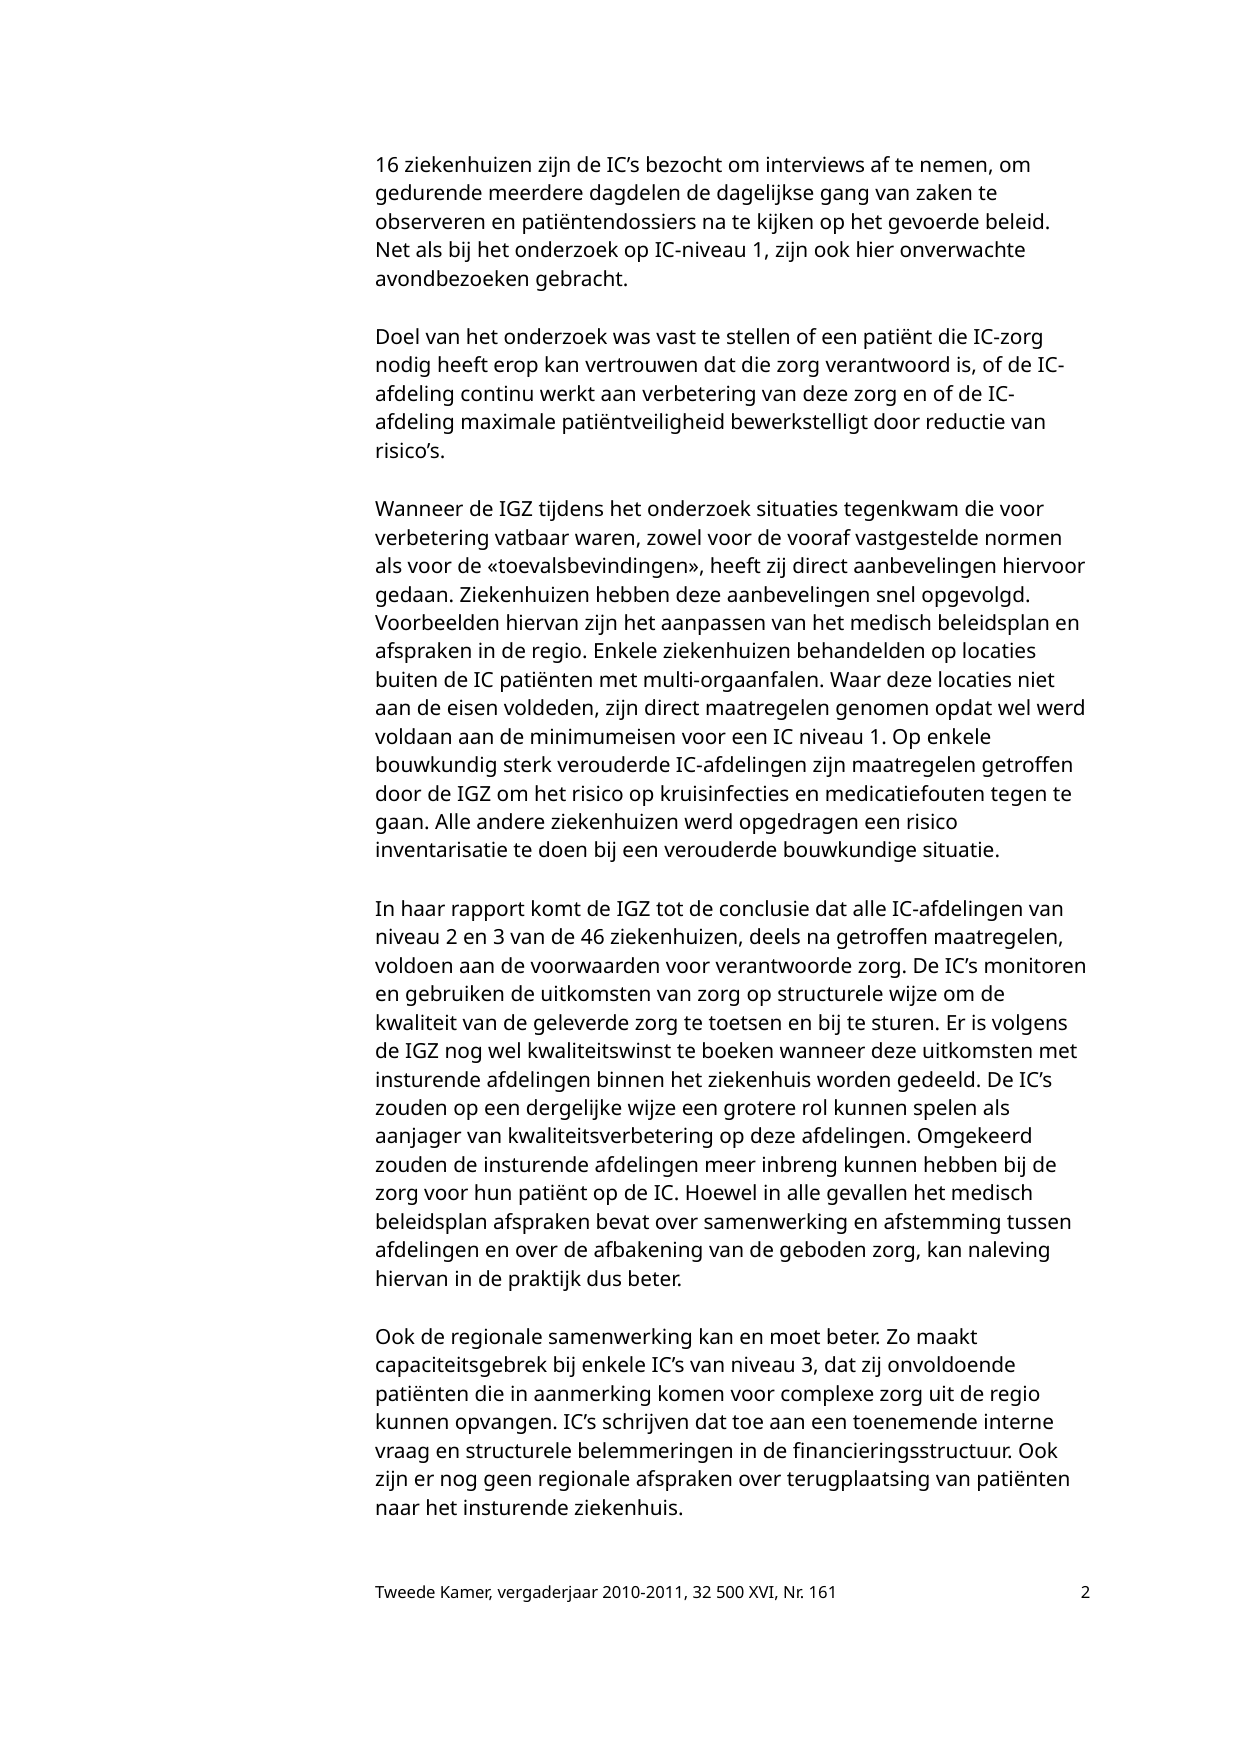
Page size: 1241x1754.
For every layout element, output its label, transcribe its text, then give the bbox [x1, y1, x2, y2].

text Doel van het onderzoek was vast te stellen of een patiënt die IC-zorg nodig heeft erop kan vertrouwen dat die zorg verantwoord is, of de IC-afdeling continu werkt aan verbetering van deze zorg en of de IC-afdeling maximale patiëntveiligheid bewerkstelligt door reductie van risico’s. [375, 322, 1090, 464]
text Ook de regionale samenwerking kan en moet beter. Zo maakt capaciteitsgebrek bij enkele IC’s van niveau 3, dat zij onvoldoende patiënten die in aanmerking komen voor complexe zorg uit de regio kunnen opvangen. IC’s schrijven dat toe aan een toenemende interne vraag en structurele belemmeringen in de financieringsstructuur. Ook zijn er nog geen regionale afspraken over terugplaatsing van patiënten naar het insturende ziekenhuis. [375, 1322, 1090, 1521]
text In haar rapport komt de IGZ tot de conclusie dat alle IC-afdelingen van niveau 2 en 3 van de 46 ziekenhuizen, deels na getroffen maatregelen, voldoen aan de voorwaarden voor verantwoorde zorg. De IC’s monitoren en gebruiken de uitkomsten van zorg op structurele wijze om de kwaliteit van de geleverde zorg te toetsen en bij te sturen. Er is volgens de IGZ nog wel kwaliteitswinst te boeken wanneer deze uitkomsten met insturende afdelingen binnen het ziekenhuis worden gedeeld. De IC’s zouden op een dergelijke wijze een grotere rol kunnen spelen als aanjager van kwaliteitsverbetering op deze afdelingen. Omgekeerd zouden de insturende afdelingen meer inbreng kunnen hebben bij de zorg voor hun patiënt op de IC. Hoewel in alle gevallen het medisch beleidsplan afspraken bevat over samenwerking en afstemming tussen afdelingen en over de afbakening van de geboden zorg, kan naleving hiervan in de praktijk dus beter. [375, 894, 1090, 1292]
text Wanneer de IGZ tijdens het onderzoek situaties tegenkwam die voor verbetering vatbaar waren, zowel voor de vooraf vastgestelde normen als voor de «toevalsbevindingen», heeft zij direct aanbevelingen hiervoor gedaan. Ziekenhuizen hebben deze aanbevelingen snel opgevolgd. Voorbeelden hiervan zijn het aanpassen van het medisch beleidsplan en afspraken in de regio. Enkele ziekenhuizen behandelden op locaties buiten de IC patiënten met multi-orgaanfalen. Waar deze locaties niet aan de eisen voldeden, zijn direct maatregelen genomen opdat wel werd voldaan aan de minimumeisen voor een IC niveau 1. Op enkele bouwkundig sterk verouderde IC-afdelingen zijn maatregelen getroffen door de IGZ om het risico op kruisinfecties en medicatiefouten tegen te gaan. Alle andere ziekenhuizen werd opgedragen een risico inventarisatie te doen bij een verouderde bouwkundige situatie. [375, 494, 1090, 864]
text 16 ziekenhuizen zijn de IC’s bezocht om interviews af te nemen, om gedurende meerdere dagdelen de dagelijkse gang van zaken te observeren en patiëntendossiers na te kijken op het gevoerde beleid. Net als bij het onderzoek op IC-niveau 1, zijn ook hier onverwachte avondbezoeken gebracht. [375, 150, 1090, 292]
